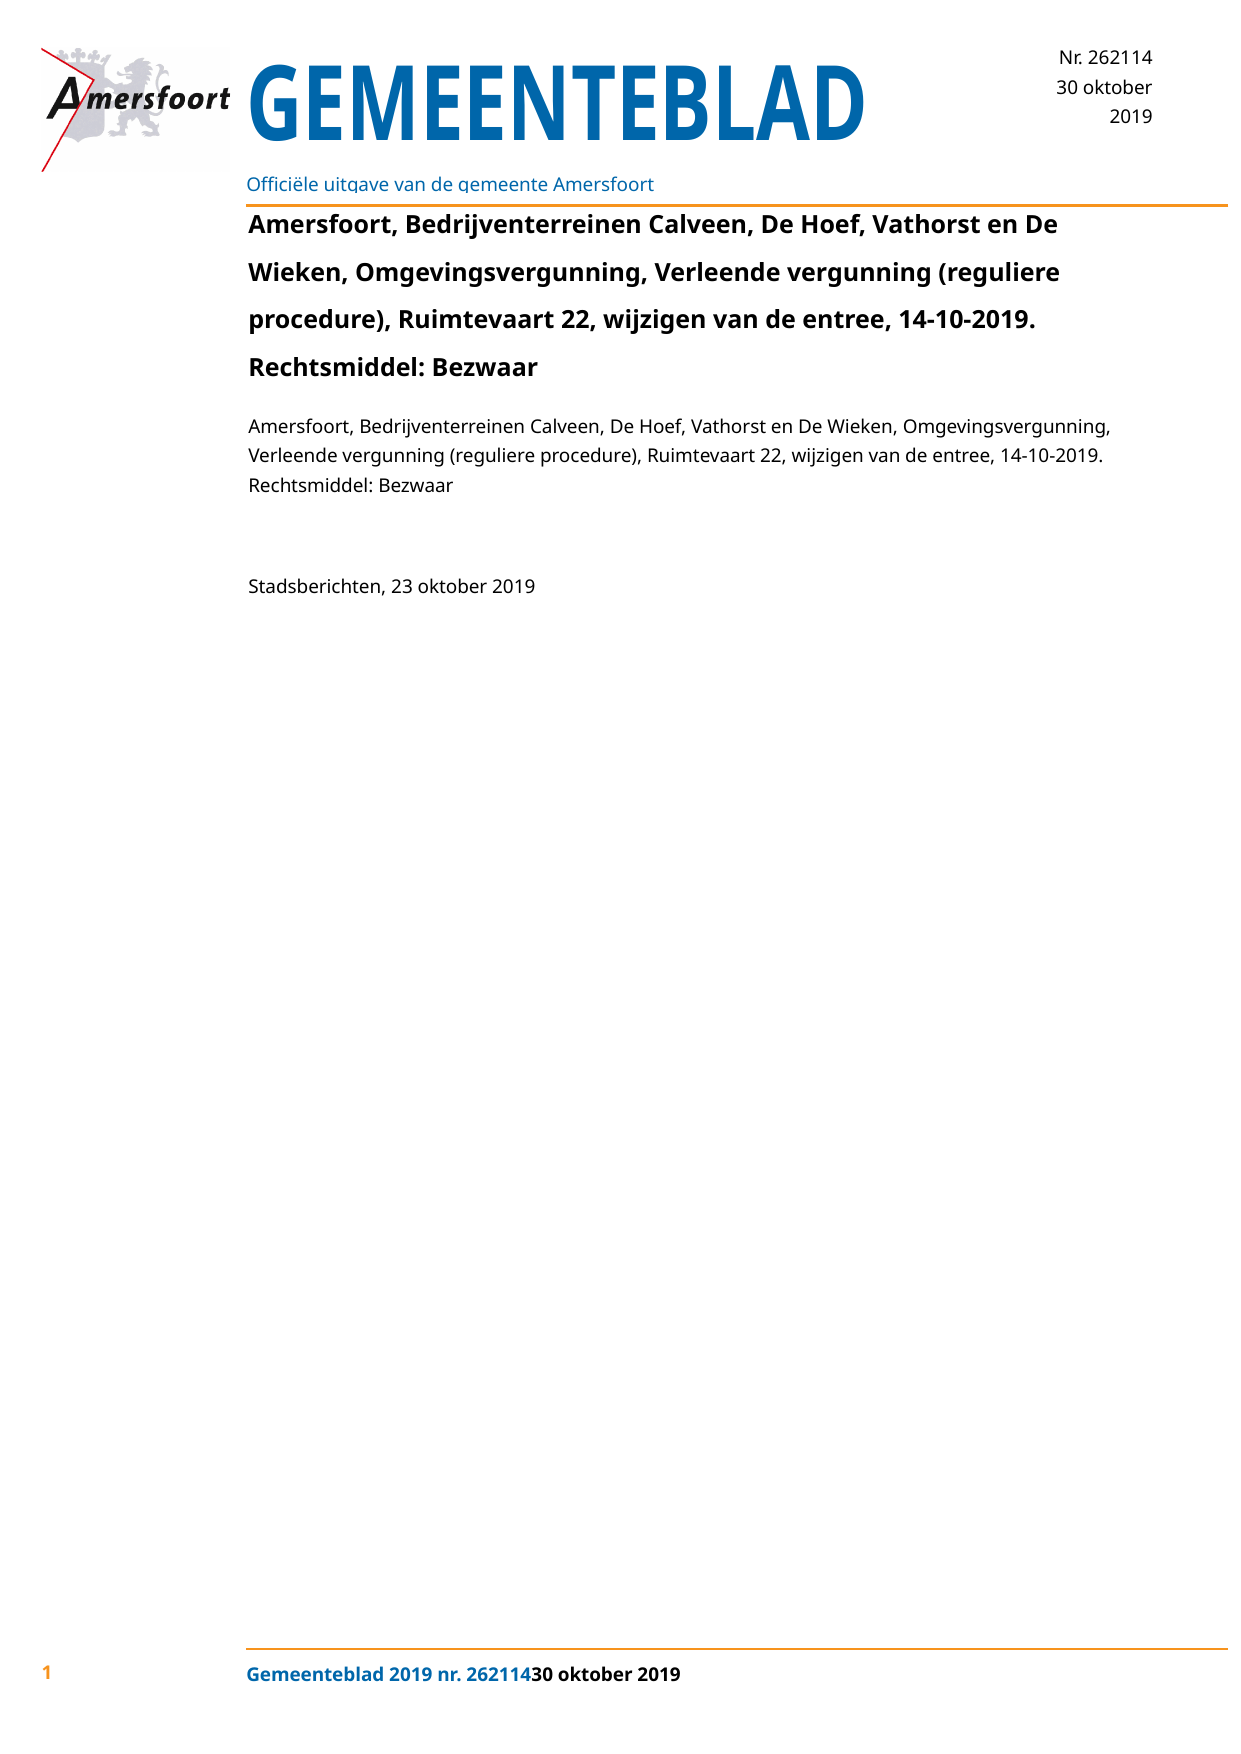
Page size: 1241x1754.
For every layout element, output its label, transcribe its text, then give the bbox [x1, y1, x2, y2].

text Stadsberichten, 23 oktober 2019 [248, 573, 1152, 599]
picture [41, 47, 231, 172]
text Amersfoort, Bedrijventerreinen Calveen, De Hoef, Vathorst en De Wieken, Omgevingsvergunning, Verleende vergunning (reguliere procedure), Ruimtevaart 22, wijzigen van de entree, 14-10-2019. Rechtsmiddel: Bezwaar [248, 413, 1152, 498]
text Amersfoort, Bedrijventerreinen Calveen, De Hoef, Vathorst en De Wieken, Omgevingsvergunning, Verleende vergunning (reguliere procedure), Ruimtevaart 22, wijzigen van de entree, 14-10-2019. Rechtsmiddel: Bezwaar [248, 207, 1152, 384]
